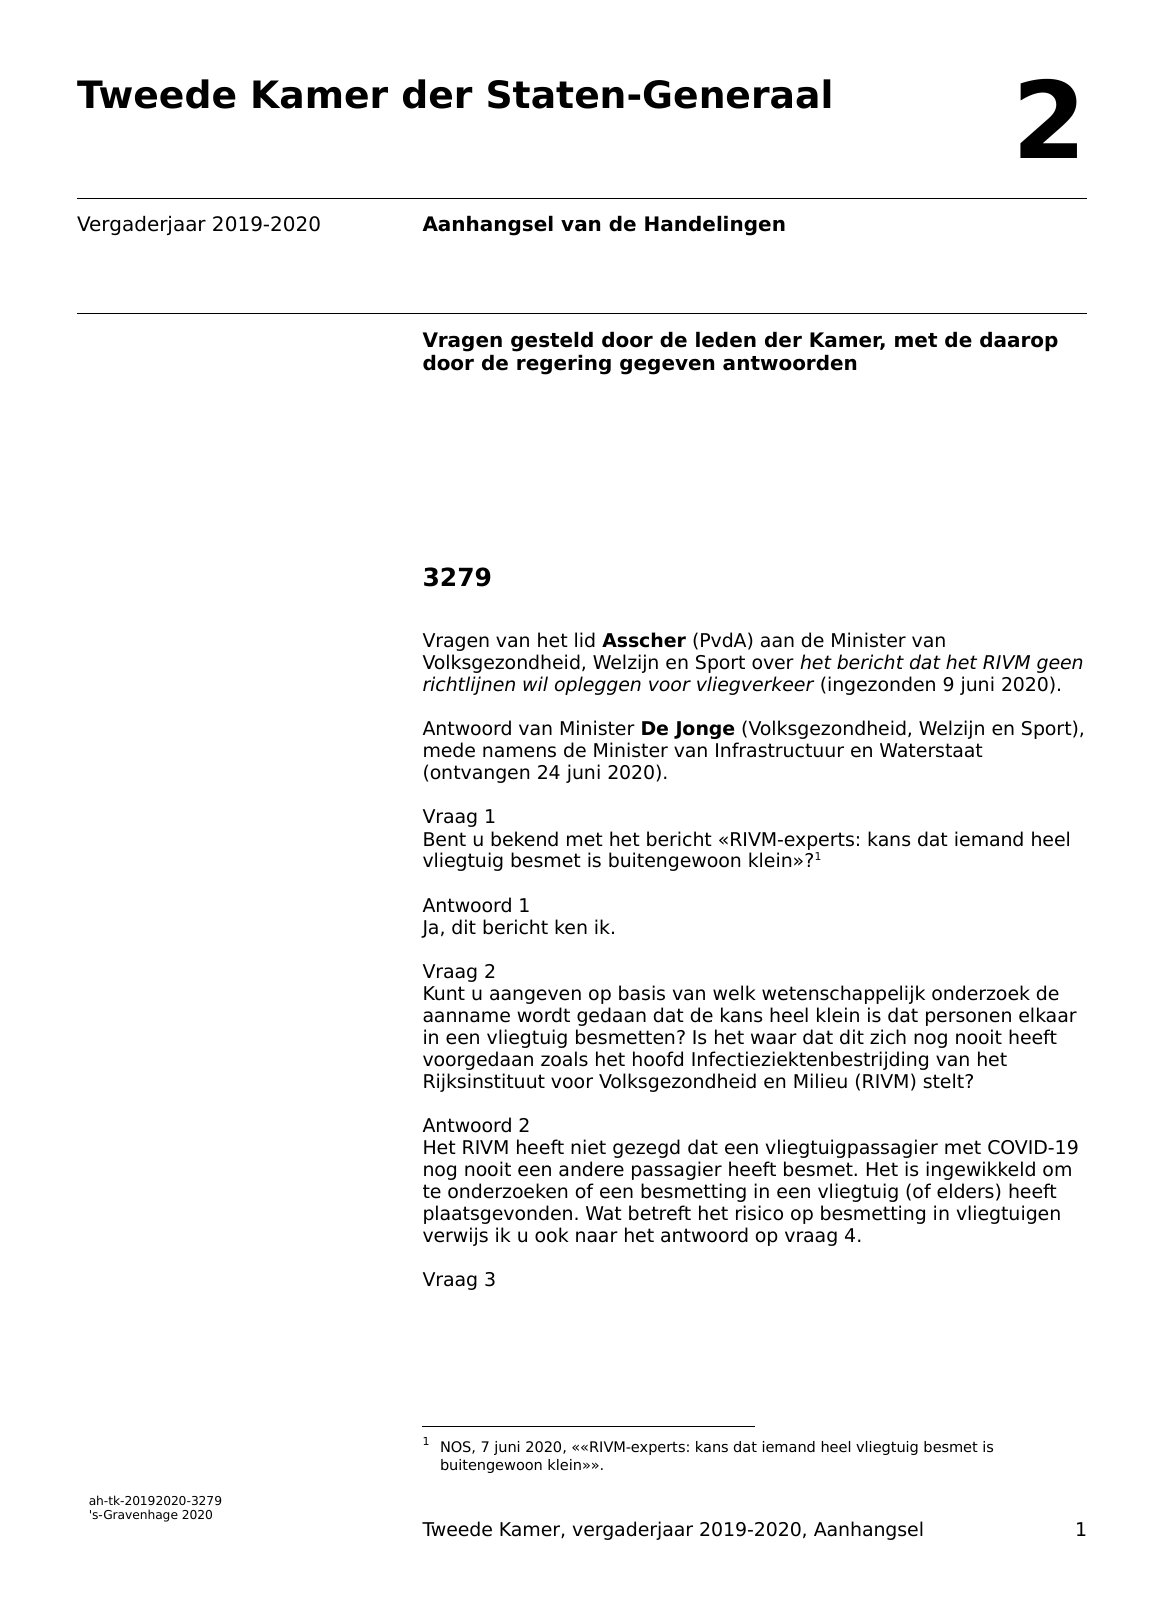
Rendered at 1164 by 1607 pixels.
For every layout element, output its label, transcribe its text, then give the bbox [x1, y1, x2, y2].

text 3279 [422, 563, 1087, 592]
text Antwoord 1 [422, 894, 1087, 917]
table_header Tweede Kamer der Staten-Generaal [77, 59, 886, 198]
text Vraag 2 [422, 961, 1087, 983]
text ah-tk-20192020-3279 [88, 1494, 323, 1508]
table_cell Vergaderjaar 2019-2020 [77, 199, 422, 313]
text Antwoord 2 [422, 1115, 1087, 1137]
text Antwoord van Minister De Jonge (Volksgezondheid, Welzijn en Sport), mede namens de Minister van Infrastructuur en Waterstaat (ontvangen 24 juni 2020). [422, 718, 1087, 784]
text Vraag 3 [422, 1269, 1087, 1291]
text Ja, dit bericht ken ik. [422, 917, 1087, 938]
table_header 2 [886, 59, 1087, 198]
text Kunt u aangeven op basis van welk wetenschappelijk onderzoek de aanname wordt gedaan dat de kans heel klein is dat personen elkaar in een vliegtuig besmetten? Is het waar dat dit zich nog nooit heeft voorgedaan zoals het hoofd Infectieziektenbestrijding van het Rijksinstituut voor Volksgezondheid en Milieu (RIVM) stelt? [422, 983, 1087, 1093]
text 's-Gravenhage 2020 [88, 1508, 323, 1522]
text NOS, 7 juni 2020, ««RIVM-experts: kans dat iemand heel vliegtuig besmet is buitengewoon klein»». [422, 1435, 1087, 1474]
text Het RIVM heeft niet gezegd dat een vliegtuigpassagier met COVID-19 nog nooit een andere passagier heeft besmet. Het is ingewikkeld om te onderzoeken of een besmetting in een vliegtuig (of elders) heeft plaatsgevonden. Wat betreft het risico op besmetting in vliegtuigen verwijs ik u ook naar het antwoord op vraag 4. [422, 1137, 1087, 1247]
table_cell [77, 314, 422, 375]
text Bent u bekend met het bericht «RIVM-experts: kans dat iemand heel vliegtuig besmet is buitengewoon klein»? [422, 828, 1087, 872]
table_cell Vragen gesteld door de leden der Kamer, met de daarop door de regering gegeven antwoorden [422, 314, 1087, 375]
text Vragen van het lid Asscher (PvdA) aan de Minister van Volksgezondheid, Welzijn en Sport over het bericht dat het RIVM geen richtlijnen wil opleggen voor vliegverkeer (ingezonden 9 juni 2020). [422, 630, 1087, 696]
table_cell Aanhangsel van de Handelingen [422, 199, 1087, 313]
text Vraag 1 [422, 806, 1087, 828]
